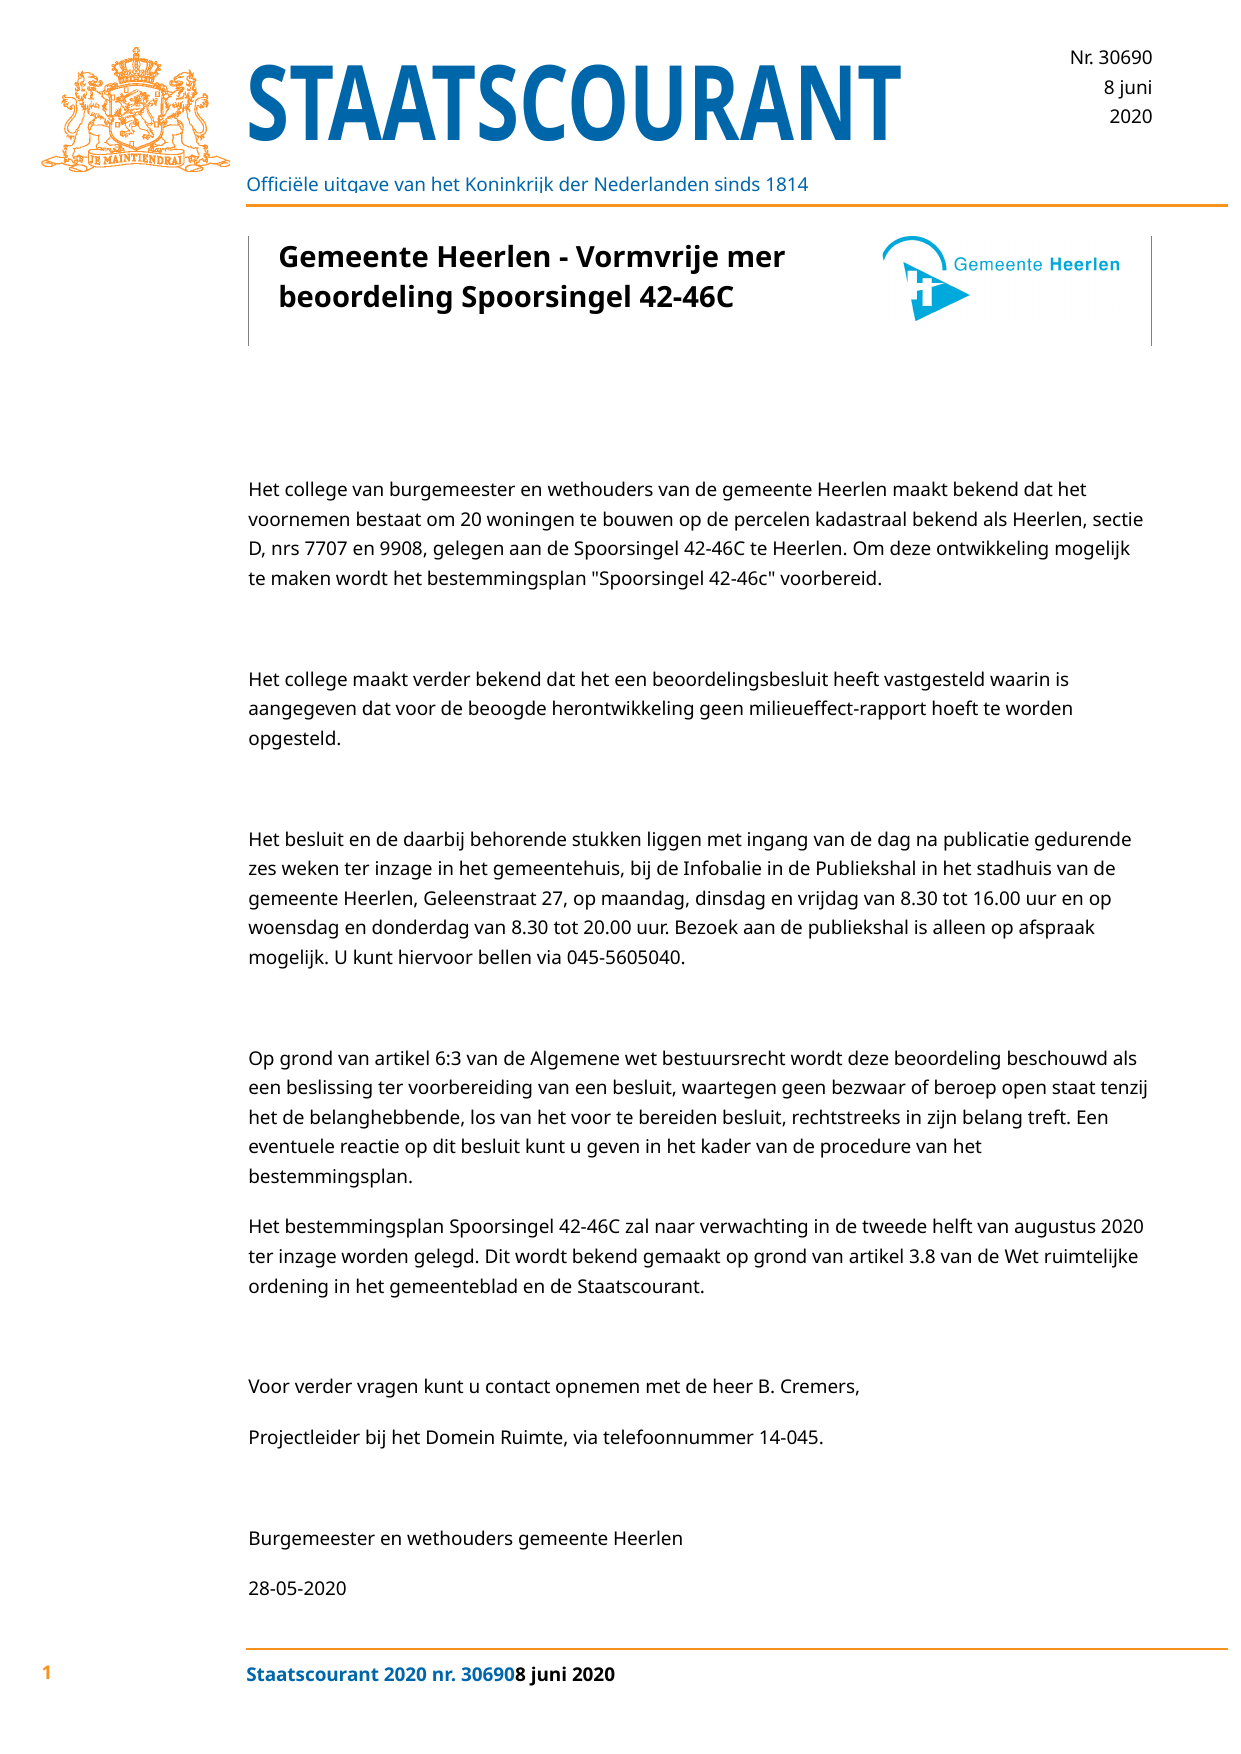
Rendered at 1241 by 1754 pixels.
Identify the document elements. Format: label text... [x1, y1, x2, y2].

text Het college maakt verder bekend dat het een beoordelingsbesluit heeft vastgesteld waarin is aangegeven dat voor de beoogde herontwikkeling geen milieueffect-rapport hoeft te worden opgesteld. [248, 666, 1152, 751]
table_header [850, 236, 1151, 346]
picture [41, 47, 231, 172]
text Projectleider bij het Domein Ruimte, via telefoonnummer 14-045. [248, 1424, 1152, 1450]
picture [882, 236, 1119, 321]
table_header Gemeente Heerlen - Vormvrije mer beoordeling Spoorsingel 42-46C [249, 236, 850, 346]
picture [882, 236, 903, 252]
text Burgemeester en wethouders gemeente Heerlen [248, 1525, 1152, 1551]
text Voor verder vragen kunt u contact opnemen met de heer B. Cremers, [248, 1374, 1152, 1399]
text Het college van burgemeester en wethouders van de gemeente Heerlen maakt bekend dat het voornemen bestaat om 20 woningen te bouwen op de percelen kadastraal bekend als Heerlen, sectie D, nrs 7707 en 9908, gelegen aan de Spoorsingel 42-46C te Heerlen. Om deze ontwikkeling mogelijk te maken wordt het bestemmingsplan "Spoorsingel 42-46c" voorbereid. [248, 476, 1152, 591]
text Het besluit en de daarbij behorende stukken liggen met ingang van de dag na publicatie gedurende zes weken ter inzage in het gemeentehuis, bij de Infobalie in de Publiekshal in het stadhuis van de gemeente Heerlen, Geleenstraat 27, op maandag, dinsdag en vrijdag van 8.30 tot 16.00 uur en op woensdag en donderdag van 8.30 tot 20.00 uur. Bezoek aan de publiekshal is alleen op afspraak mogelijk. U kunt hiervoor bellen via 045-5605040. [248, 826, 1152, 970]
text Op grond van artikel 6:3 van de Algemene wet bestuursrecht wordt deze beoordeling beschouwd als een beslissing ter voorbereiding van een besluit, waartegen geen bezwaar of beroep open staat tenzij het de belanghebbende, los van het voor te bereiden besluit, rechtstreeks in zijn belang treft. Een eventuele reactie op dit besluit kunt u geven in het kader van de procedure van het bestemmingsplan. [248, 1045, 1152, 1189]
text 28-05-2020 [248, 1575, 1152, 1601]
text Het bestemmingsplan Spoorsingel 42-46C zal naar verwachting in de tweede helft van augustus 2020 ter inzage worden gelegd. Dit wordt bekend gemaakt op grond van artikel 3.8 van de Wet ruimtelijke ordening in het gemeenteblad en de Staatscourant. [248, 1214, 1152, 1298]
